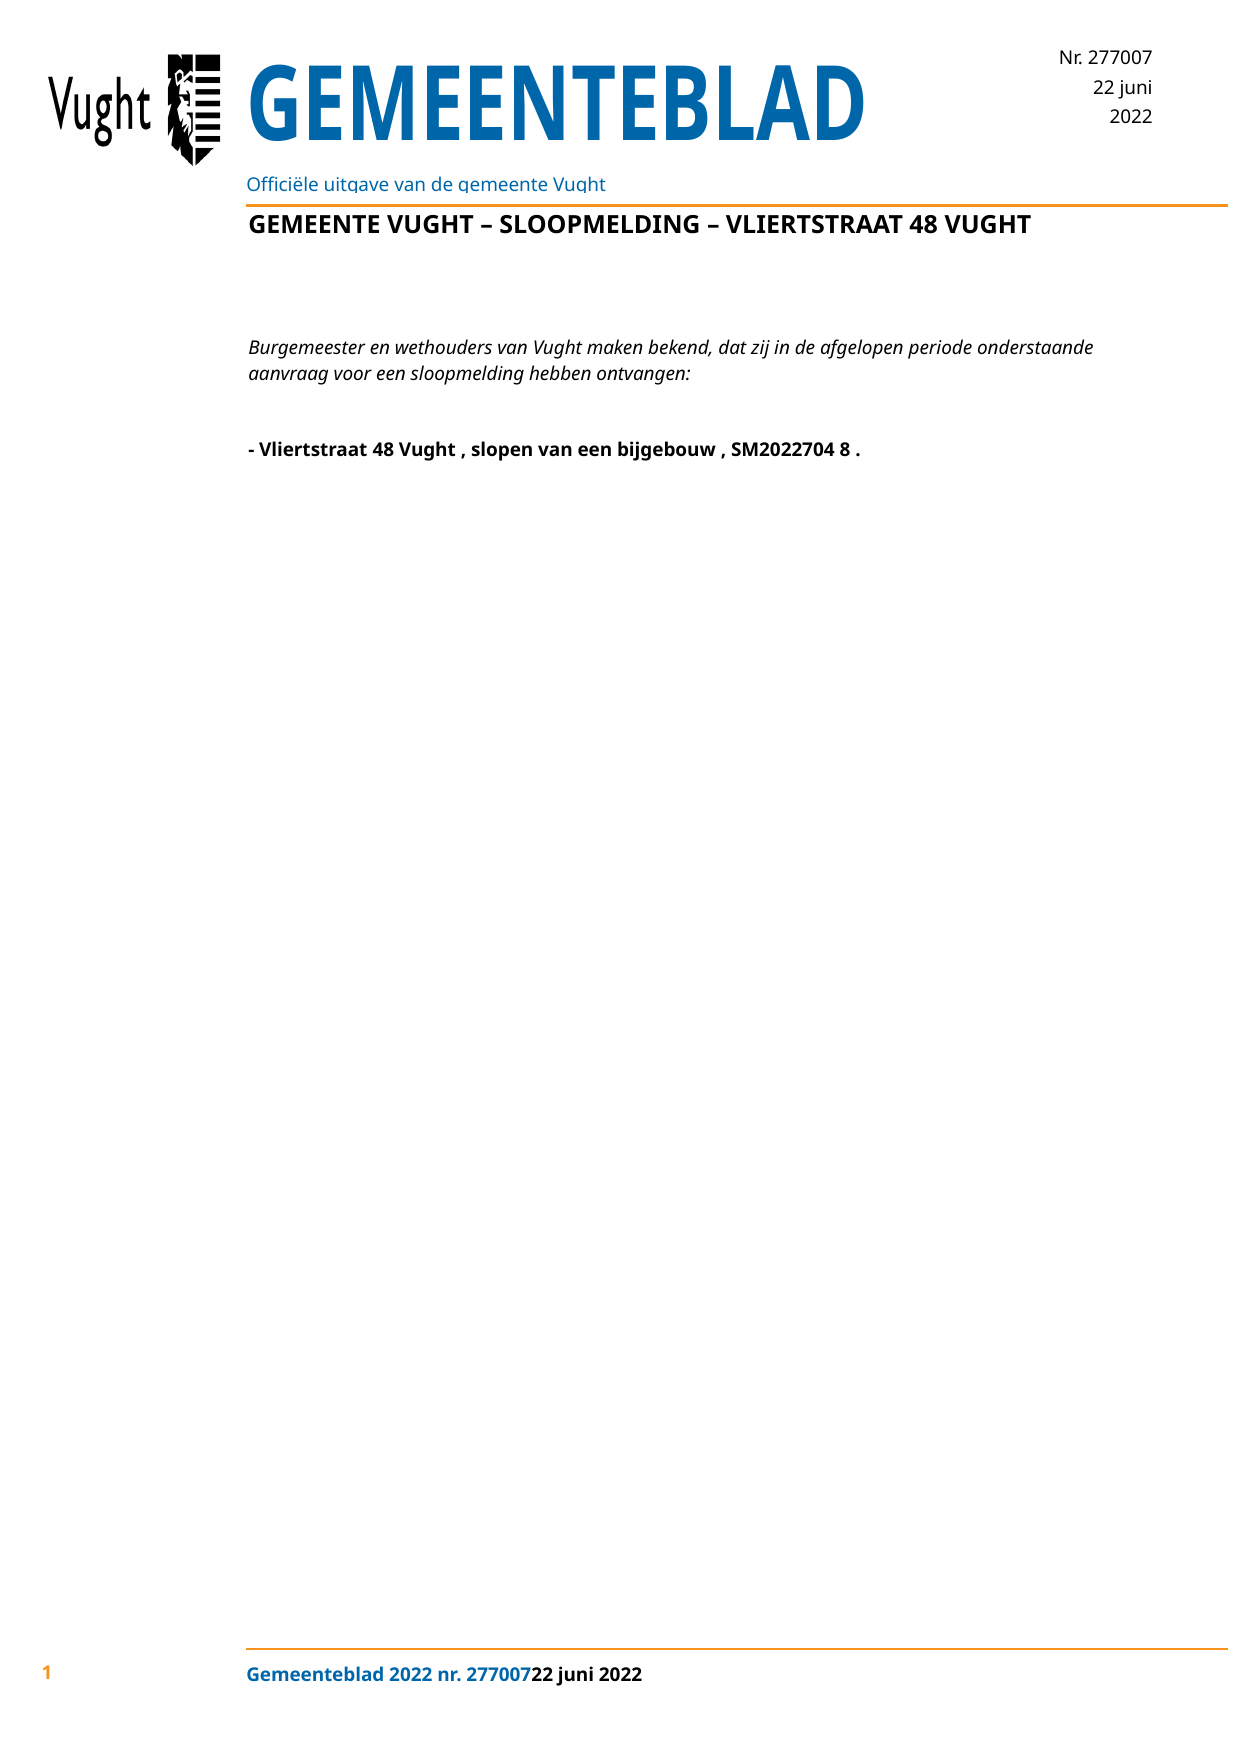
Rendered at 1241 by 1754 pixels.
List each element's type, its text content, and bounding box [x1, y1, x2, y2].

text - Vliertstraat 48 Vught , slopen van een bijgebouw , SM2022704 8 . [248, 436, 1152, 462]
text Burgemeester en wethouders van Vught maken bekend, dat zij in de afgelopen periode onderstaande aanvraag voor een sloopmelding hebben ontvangen: [248, 334, 1152, 386]
picture [41, 47, 231, 172]
text GEMEENTE VUGHT – SLOOPMELDING – VLIERTSTRAAT 48 VUGHT [248, 207, 1152, 241]
